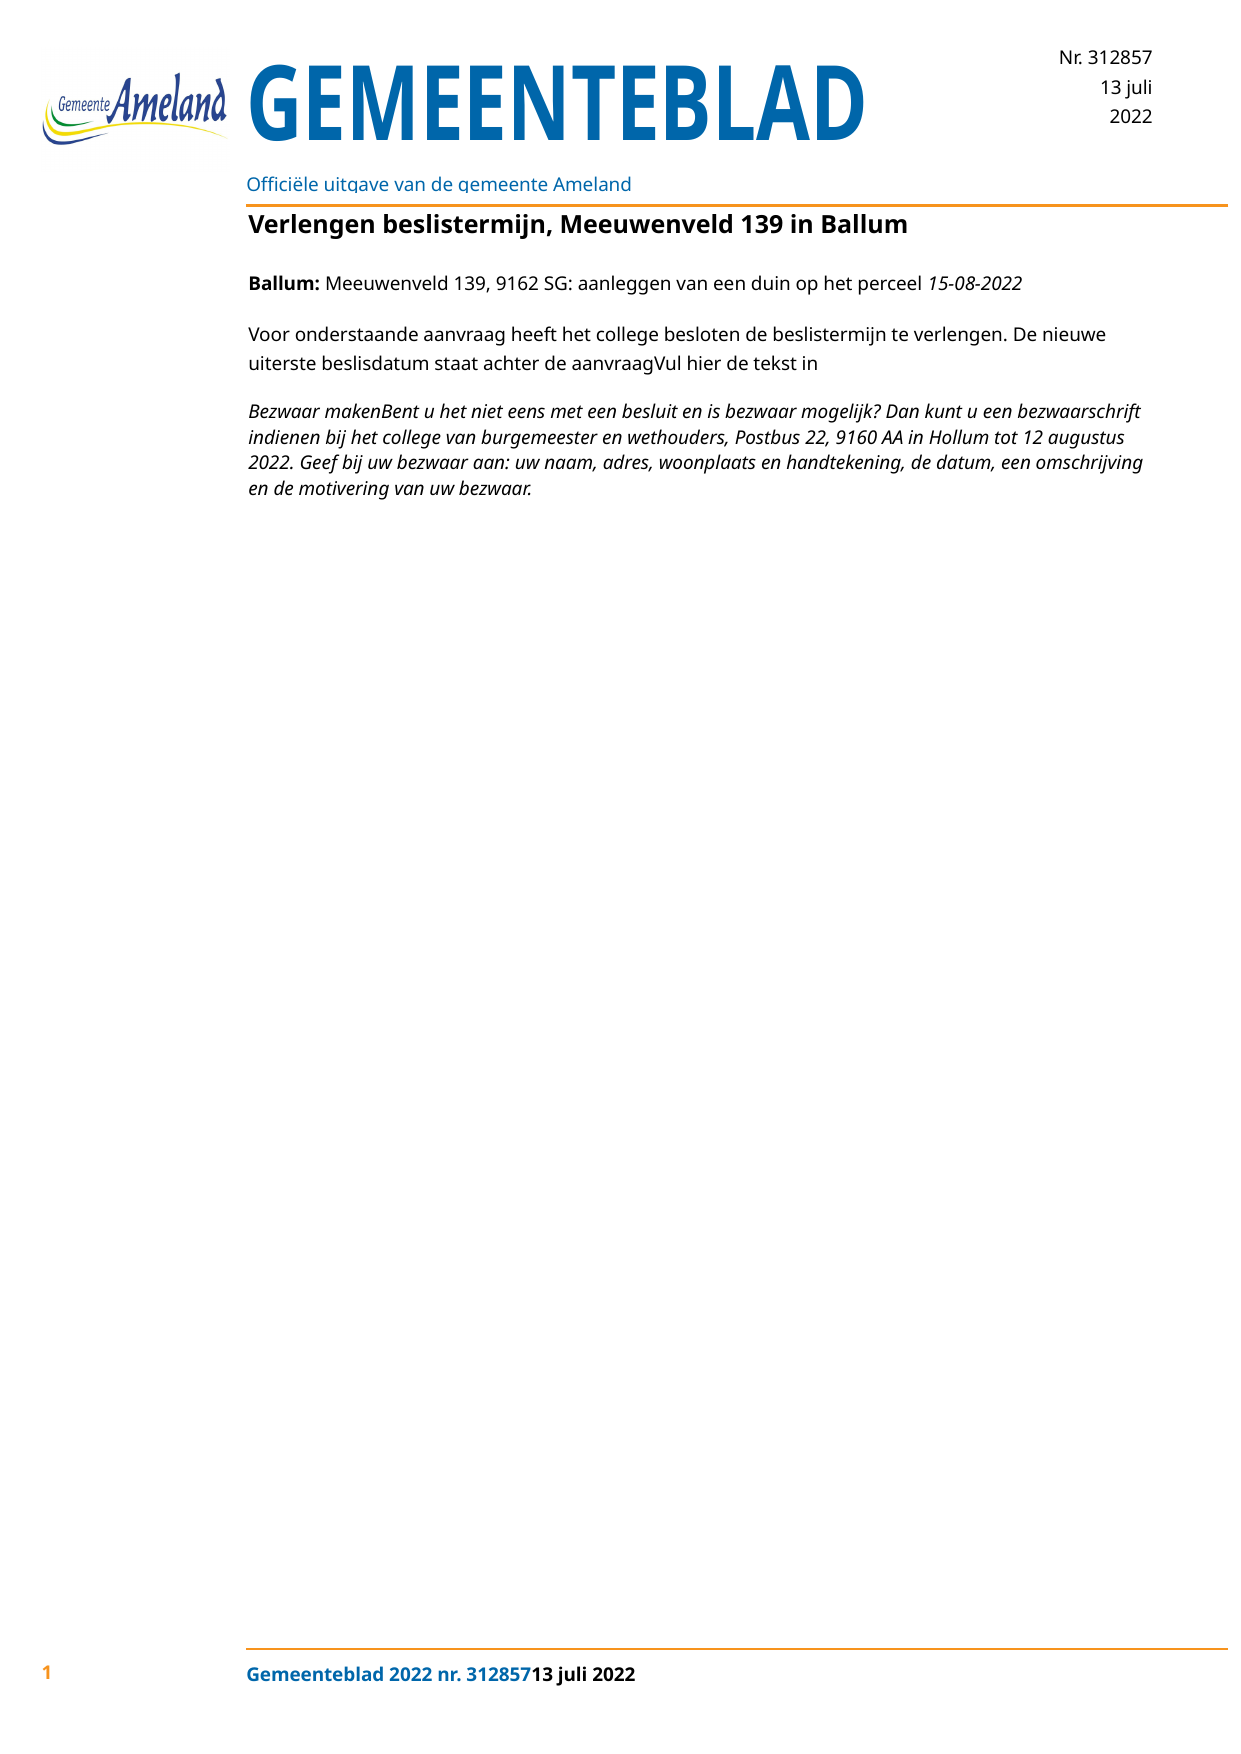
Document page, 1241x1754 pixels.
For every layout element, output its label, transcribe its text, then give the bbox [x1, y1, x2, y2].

picture [41, 47, 231, 172]
text Ballum: Meeuwenveld 139, 9162 SG: aanleggen van een duin op het perceel 15-08-2022 [248, 270, 1152, 296]
text Verlengen beslistermijn, Meeuwenveld 139 in Ballum [248, 207, 1152, 241]
text Voor onderstaande aanvraag heeft het college besloten de beslistermijn te verlengen. De nieuwe uiterste beslisdatum staat achter de aanvraagVul hier de tekst in [248, 321, 1152, 376]
text Bezwaar makenBent u het niet eens met een besluit en is bezwaar mogelijk? Dan kunt u een bezwaarschrift indienen bij het college van burgemeester en wethouders, Postbus 22, 9160 AA in Hollum tot 12 augustus 2022. Geef bij uw bezwaar aan: uw naam, adres, woonplaats en handtekening, de datum, een omschrijving en de motivering van uw bezwaar. [248, 398, 1152, 501]
